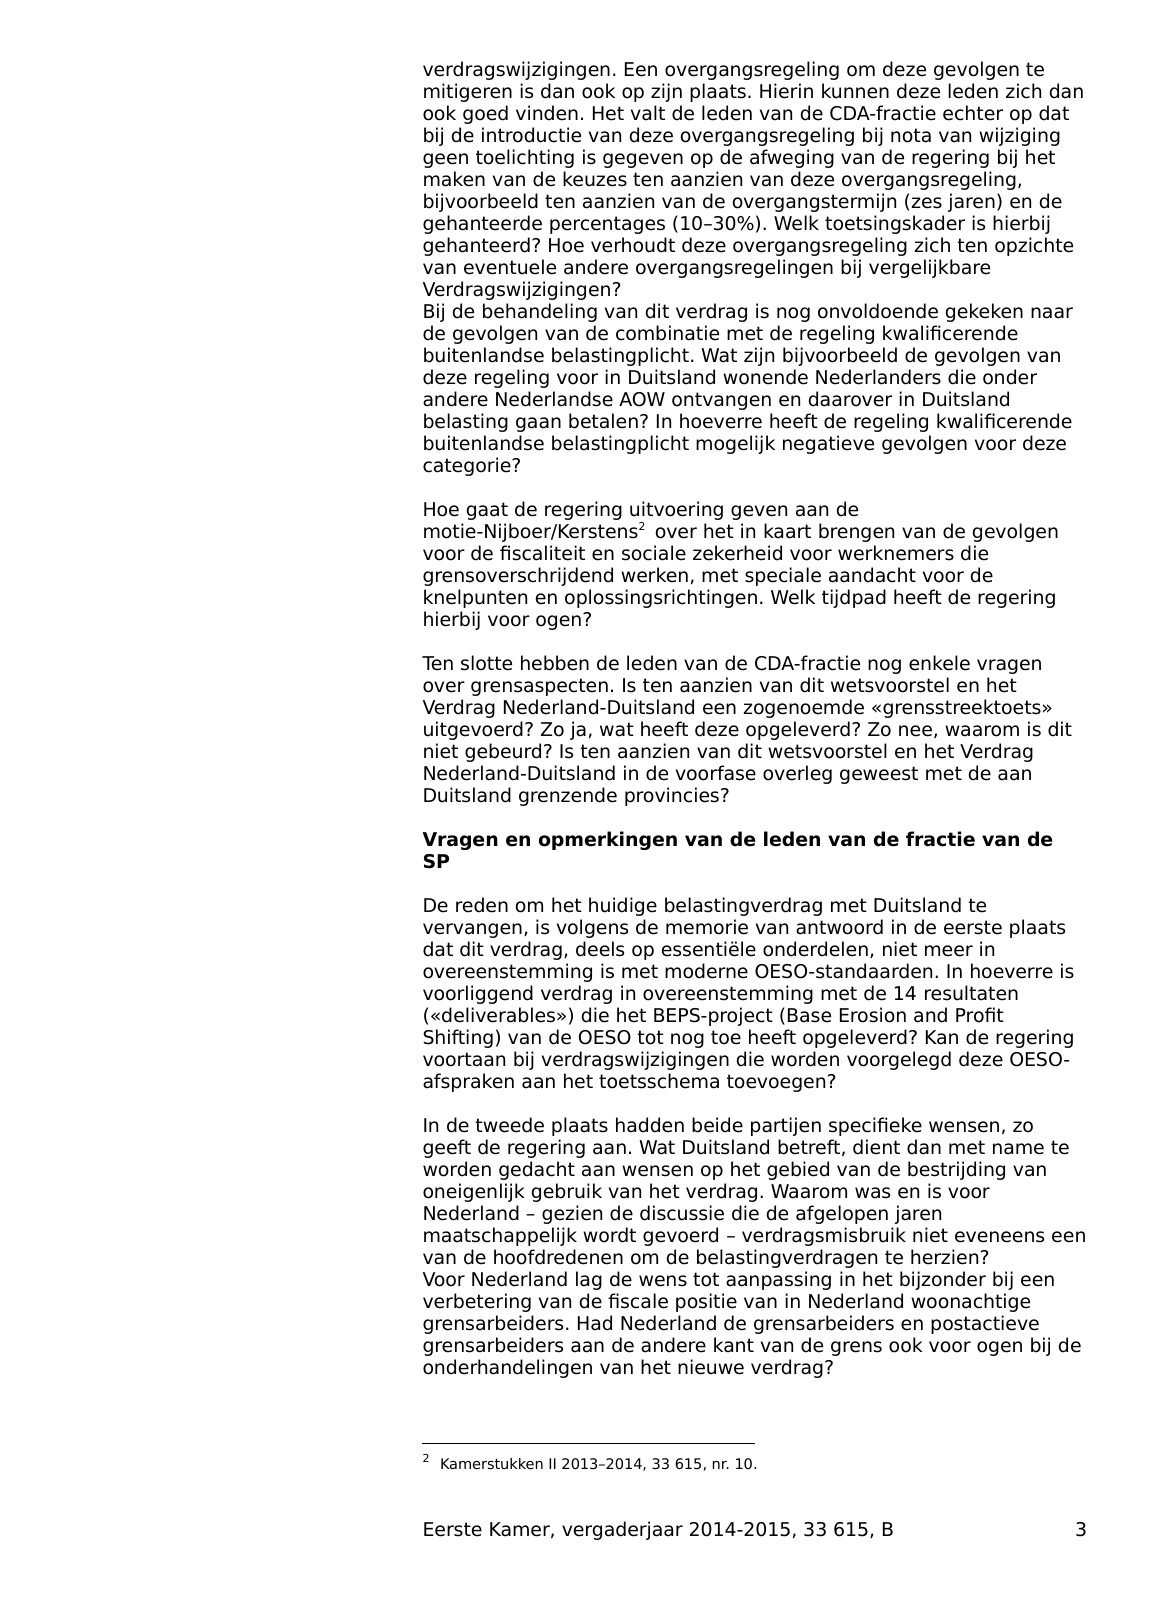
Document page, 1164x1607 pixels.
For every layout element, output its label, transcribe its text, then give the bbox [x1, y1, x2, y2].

text Ten slotte hebben de leden van de CDA-fractie nog enkele vragen over grensaspecten. Is ten aanzien van dit wetsvoorstel en het Verdrag Nederland-Duitsland een zogenoemde «grensstreektoets» uitgevoerd? Zo ja, wat heeft deze opgeleverd? Zo nee, waarom is dit niet gebeurd? Is ten aanzien van dit wetsvoorstel en het Verdrag Nederland-Duitsland in de voorfase overleg geweest met de aan Duitsland grenzende provincies? [422, 653, 1087, 807]
text Kamerstukken II 2013–2014, 33 615, nr. 10. [422, 1452, 1087, 1474]
text Bij de behandeling van dit verdrag is nog onvoldoende gekeken naar de gevolgen van de combinatie met de regeling kwalificerende buitenlandse belastingplicht. Wat zijn bijvoorbeeld de gevolgen van deze regeling voor in Duitsland wonende Nederlanders die onder andere Nederlandse AOW ontvangen en daarover in Duitsland belasting gaan betalen? In hoeverre heeft de regeling kwalificerende buitenlandse belastingplicht mogelijk negatieve gevolgen voor deze categorie? [422, 301, 1087, 477]
subtitle Vragen en opmerkingen van de leden van de fractie van de SP [422, 829, 1087, 873]
text Hoe gaat de regering uitvoering geven aan de motie-Nijboer/Kerstens over het in kaart brengen van de gevolgen voor de fiscaliteit en sociale zekerheid voor werknemers die grensoverschrijdend werken, met speciale aandacht voor de knelpunten en oplossingsrichtingen. Welk tijdpad heeft de regering hierbij voor ogen? [422, 499, 1087, 631]
text In de tweede plaats hadden beide partijen specifieke wensen, zo geeft de regering aan. Wat Duitsland betreft, dient dan met name te worden gedacht aan wensen op het gebied van de bestrijding van oneigenlijk gebruik van het verdrag. Waarom was en is voor Nederland – gezien de discussie die de afgelopen jaren maatschappelijk wordt gevoerd – verdragsmisbruik niet eveneens een van de hoofdredenen om de belastingverdragen te herzien? [422, 1115, 1087, 1269]
text verdragswijzigingen. Een overgangsregeling om deze gevolgen te mitigeren is dan ook op zijn plaats. Hierin kunnen deze leden zich dan ook goed vinden. Het valt de leden van de CDA-fractie echter op dat bij de introductie van deze overgangsregeling bij nota van wijziging geen toelichting is gegeven op de afweging van de regering bij het maken van de keuzes ten aanzien van deze overgangsregeling, bijvoorbeeld ten aanzien van de overgangstermijn (zes jaren) en de gehanteerde percentages (10–30%). Welk toetsingskader is hierbij gehanteerd? Hoe verhoudt deze overgangsregeling zich ten opzichte van eventuele andere overgangsregelingen bij vergelijkbare Verdragswijzigingen? [422, 59, 1087, 301]
text De reden om het huidige belastingverdrag met Duitsland te vervangen, is volgens de memorie van antwoord in de eerste plaats dat dit verdrag, deels op essentiële onderdelen, niet meer in overeenstemming is met moderne OESO-standaarden. In hoeverre is voorliggend verdrag in overeenstemming met de 14 resultaten («deliverables») die het BEPS-project (Base Erosion and Profit Shifting) van de OESO tot nog toe heeft opgeleverd? Kan de regering voortaan bij verdragswijzigingen die worden voorgelegd deze OESO-afspraken aan het toetsschema toevoegen? [422, 895, 1087, 1093]
text Voor Nederland lag de wens tot aanpassing in het bijzonder bij een verbetering van de fiscale positie van in Nederland woonachtige grensarbeiders. Had Nederland de grensarbeiders en postactieve grensarbeiders aan de andere kant van de grens ook voor ogen bij de onderhandelingen van het nieuwe verdrag? [422, 1269, 1087, 1379]
